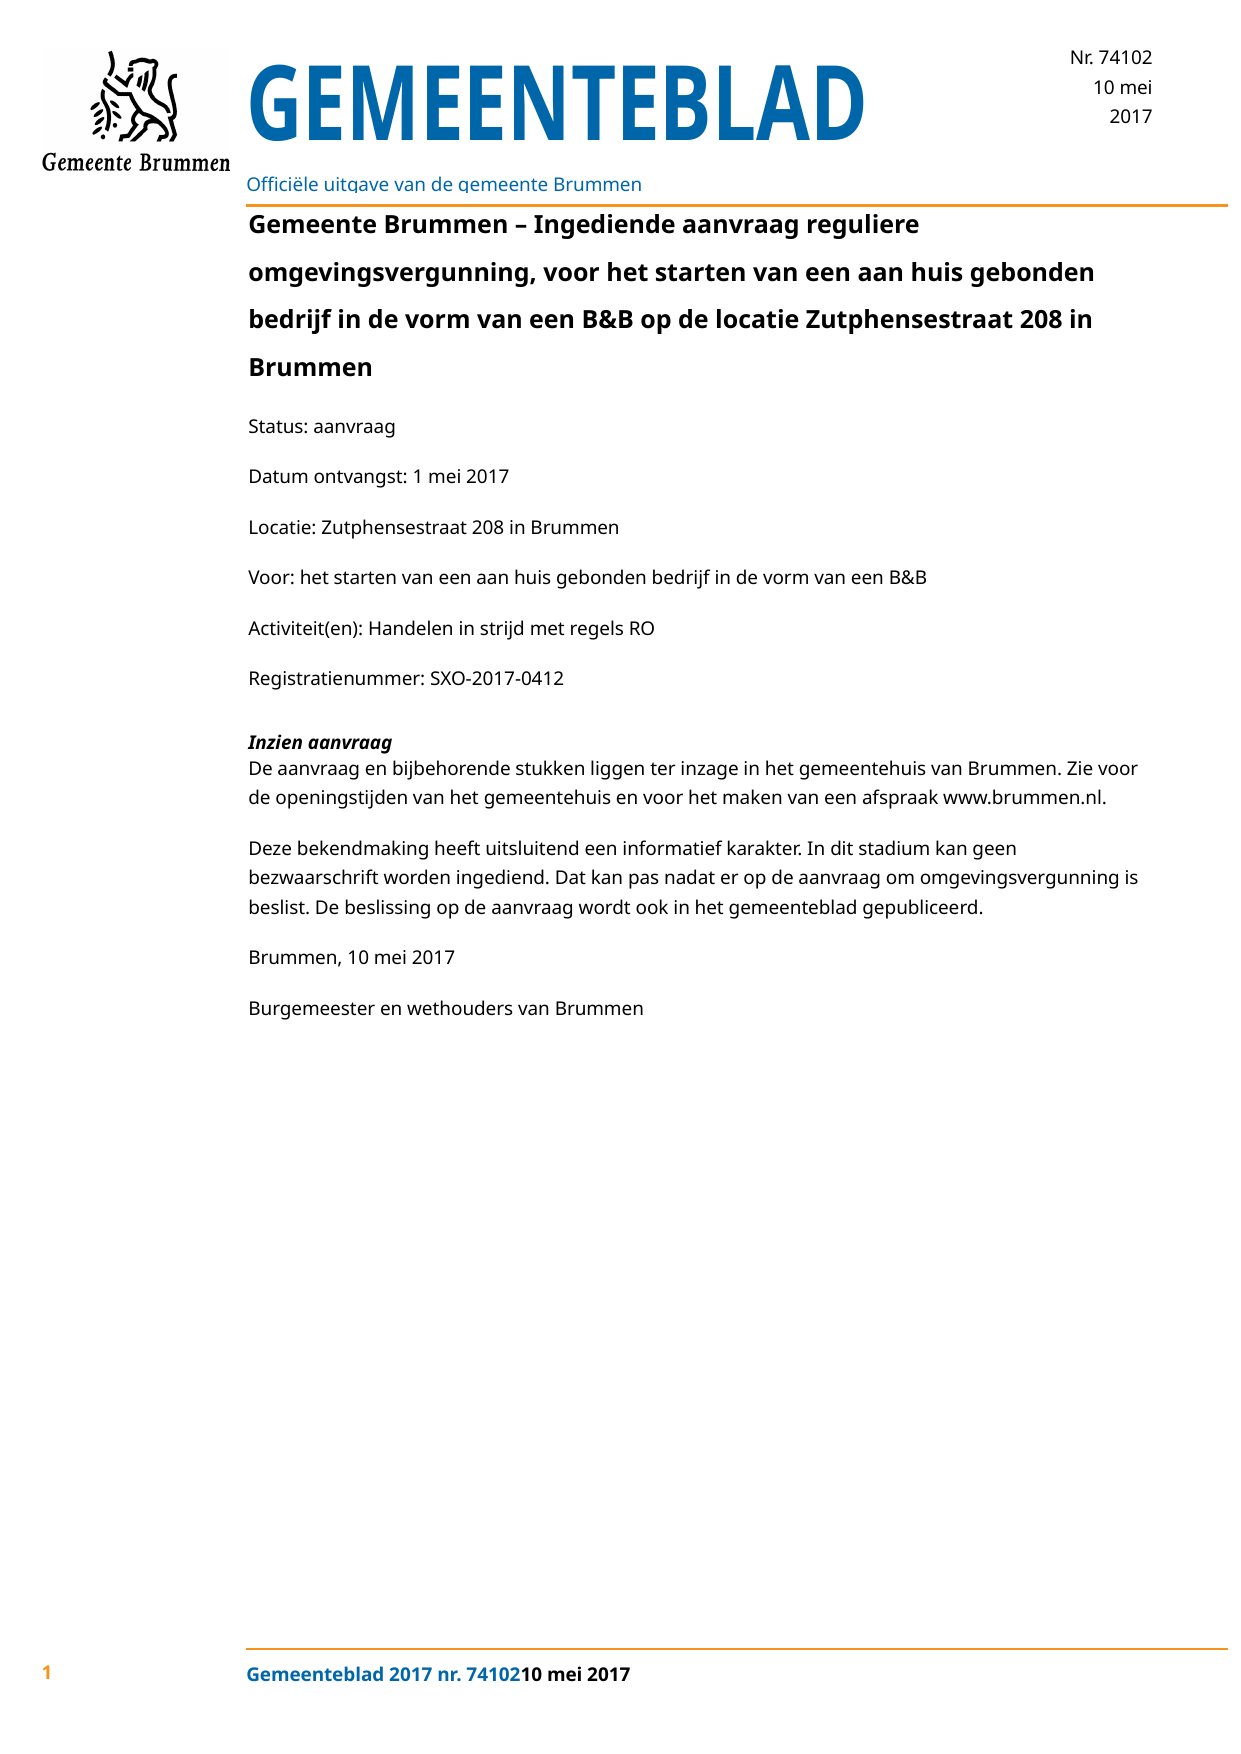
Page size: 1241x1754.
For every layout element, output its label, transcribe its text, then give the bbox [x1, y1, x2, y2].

text Brummen, 10 mei 2017 [248, 944, 1152, 970]
picture [41, 47, 231, 172]
text Activiteit(en): Handelen in strijd met regels RO [248, 615, 1152, 641]
text Burgemeester en wethouders van Brummen [248, 995, 1152, 1021]
text Locatie: Zutphensestraat 208 in Brummen [248, 514, 1152, 540]
text De aanvraag en bijbehorende stukken liggen ter inzage in het gemeentehuis van Brummen. Zie voor de openingstijden van het gemeentehuis en voor het maken van een afspraak www.brummen.nl. [248, 755, 1152, 810]
text Inzien aanvraag [248, 729, 1152, 755]
text Gemeente Brummen – Ingediende aanvraag reguliere omgevingsvergunning, voor het starten van een aan huis gebonden bedrijf in de vorm van een B&B op de locatie Zutphensestraat 208 in Brummen [248, 207, 1152, 384]
text Datum ontvangst: 1 mei 2017 [248, 463, 1152, 489]
text Voor: het starten van een aan huis gebonden bedrijf in de vorm van een B&B [248, 564, 1152, 590]
text Registratienummer: SXO-2017-0412 [248, 665, 1152, 691]
text Status: aanvraag [248, 413, 1152, 439]
text Deze bekendmaking heeft uitsluitend een informatief karakter. In dit stadium kan geen bezwaarschrift worden ingediend. Dat kan pas nadat er op de aanvraag om omgevingsvergunning is beslist. De beslissing op de aanvraag wordt ook in het gemeenteblad gepubliceerd. [248, 835, 1152, 920]
